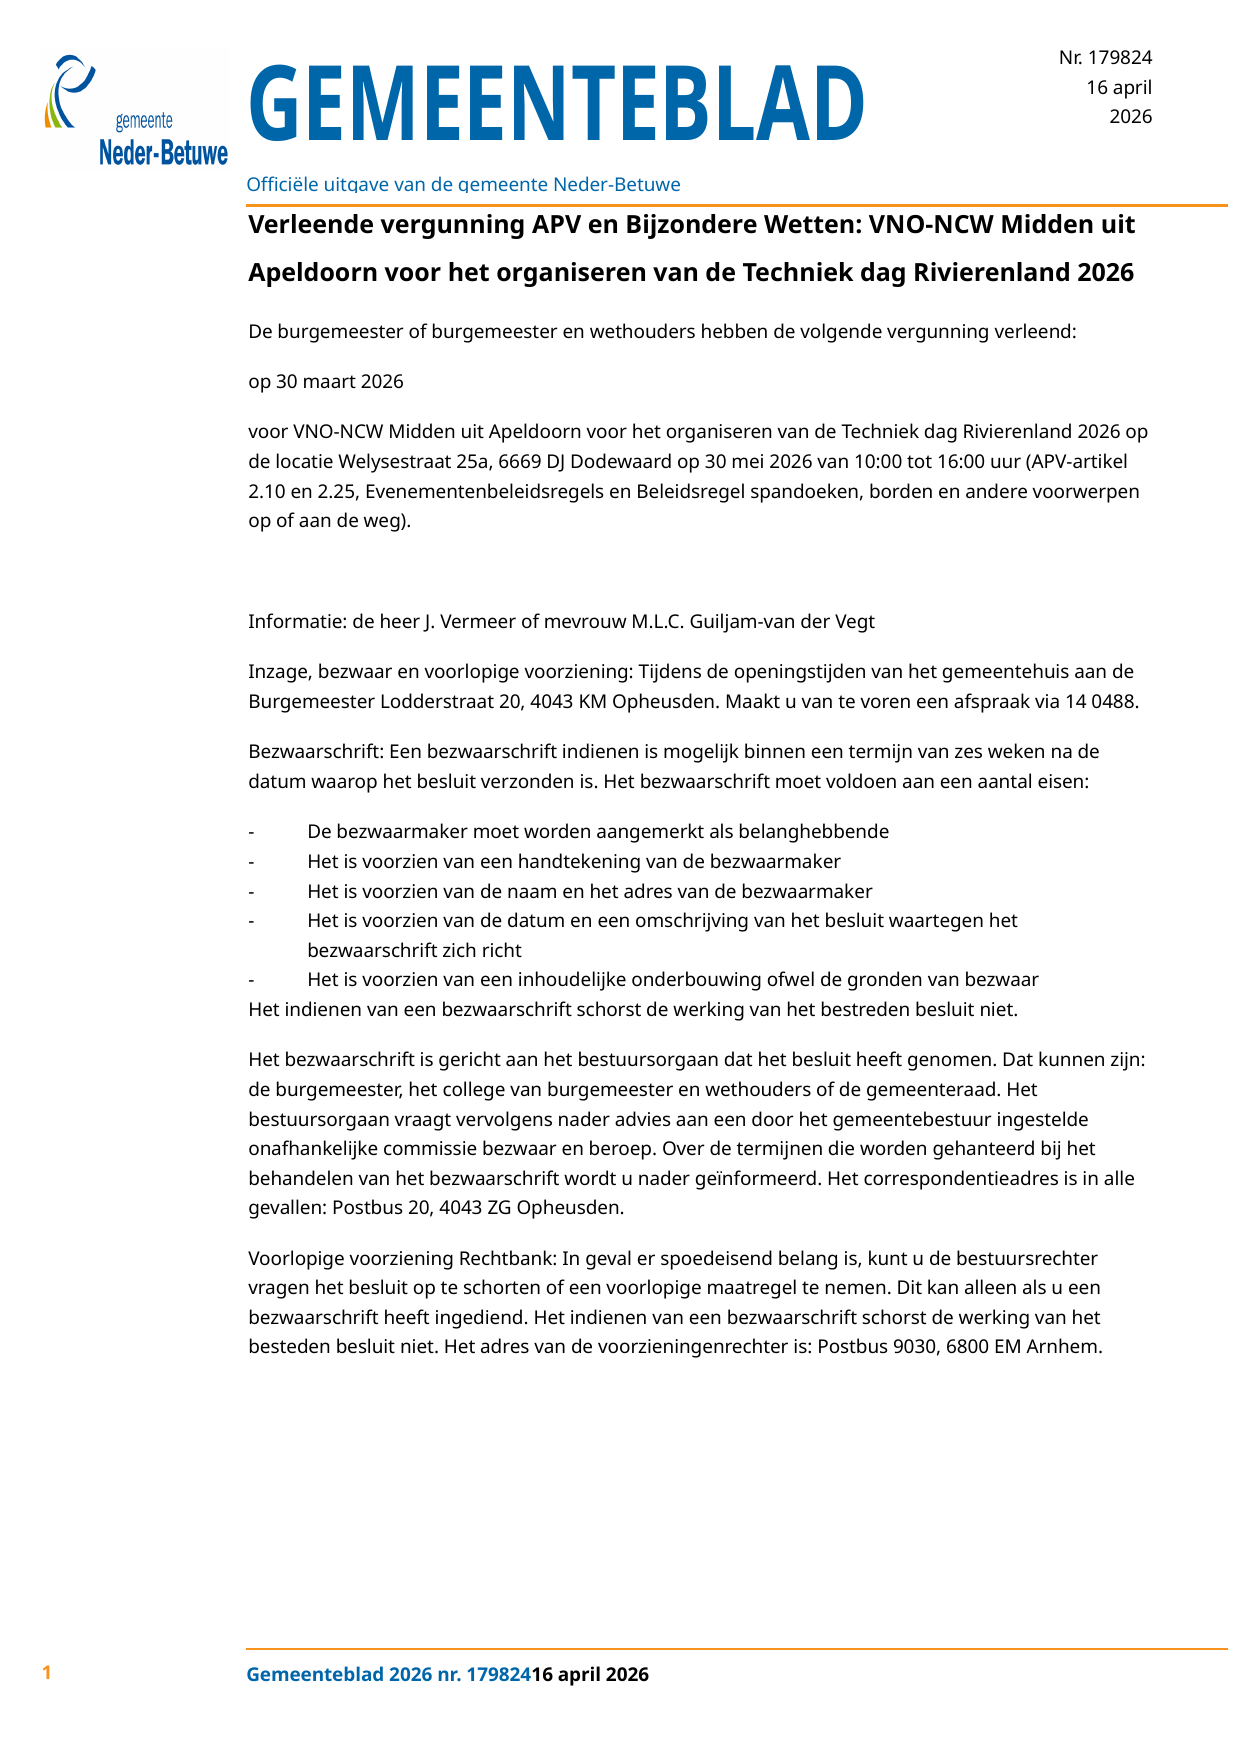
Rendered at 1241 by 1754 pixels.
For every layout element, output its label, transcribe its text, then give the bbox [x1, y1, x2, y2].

text De burgemeester of burgemeester en wethouders hebben de volgende vergunning verleend: [248, 318, 1152, 344]
text Voorlopige voorziening Rechtbank: In geval er spoedeisend belang is, kunt u de bestuursrechter vragen het besluit op te schorten of een voorlopige maatregel te nemen. Dit kan alleen als u een bezwaarschrift heeft ingediend. Het indienen van een bezwaarschrift schorst de werking van het besteden besluit niet. Het adres van de voorzieningenrechter is: Postbus 9030, 6800 EM Arnhem. [248, 1245, 1152, 1359]
text Inzage, bezwaar en voorlopige voorziening: Tijdens de openingstijden van het gemeentehuis aan de Burgemeester Lodderstraat 20, 4043 KM Opheusden. Maakt u van te voren een afspraak via 14 0488. [248, 659, 1152, 714]
text Het indienen van een bezwaarschrift schorst de werking van het bestreden besluit niet. [248, 996, 1152, 1022]
list De bezwaarmaker moet worden aangemerkt als belanghebbende [248, 819, 1152, 844]
list Het is voorzien van de datum en een omschrijving van het besluit waartegen het bezwaarschrift zich richt [248, 907, 1152, 963]
text Informatie: de heer J. Vermeer of mevrouw M.L.C. Guiljam-van der Vegt [248, 608, 1152, 634]
text Verleende vergunning APV en Bijzondere Wetten: VNO-NCW Midden uit Apeldoorn voor het organiseren van de Techniek dag Rivierenland 2026 [248, 207, 1152, 288]
text voor VNO-NCW Midden uit Apeldoorn voor het organiseren van de Techniek dag Rivierenland 2026 op de locatie Welysestraat 25a, 6669 DJ Dodewaard op 30 mei 2026 van 10:00 tot 16:00 uur (APV-artikel 2.10 en 2.25, Evenementenbeleidsregels en Beleidsregel spandoeken, borden en andere voorwerpen op of aan de weg). [248, 419, 1152, 533]
text op 30 maart 2026 [248, 368, 1152, 394]
text Het bezwaarschrift is gericht aan het bestuursorgaan dat het besluit heeft genomen. Dat kunnen zijn: de burgemeester, het college van burgemeester en wethouders of de gemeenteraad. Het bestuursorgaan vraagt vervolgens nader advies aan een door het gemeentebestuur ingestelde onafhankelijke commissie bezwaar en beroep. Over de termijnen die worden gehanteerd bij het behandelen van het bezwaarschrift wordt u nader geïnformeerd. Het correspondentieadres is in alle gevallen: Postbus 20, 4043 ZG Opheusden. [248, 1047, 1152, 1220]
list Het is voorzien van een handtekening van de bezwaarmaker [248, 848, 1152, 874]
picture [41, 47, 231, 172]
list Het is voorzien van een inhoudelijke onderbouwing ofwel de gronden van bezwaar [248, 967, 1152, 992]
text Bezwaarschrift: Een bezwaarschrift indienen is mogelijk binnen een termijn van zes weken na de datum waarop het besluit verzonden is. Het bezwaarschrift moet voldoen aan een aantal eisen: [248, 739, 1152, 794]
list Het is voorzien van de naam en het adres van de bezwaarmaker [248, 878, 1152, 904]
